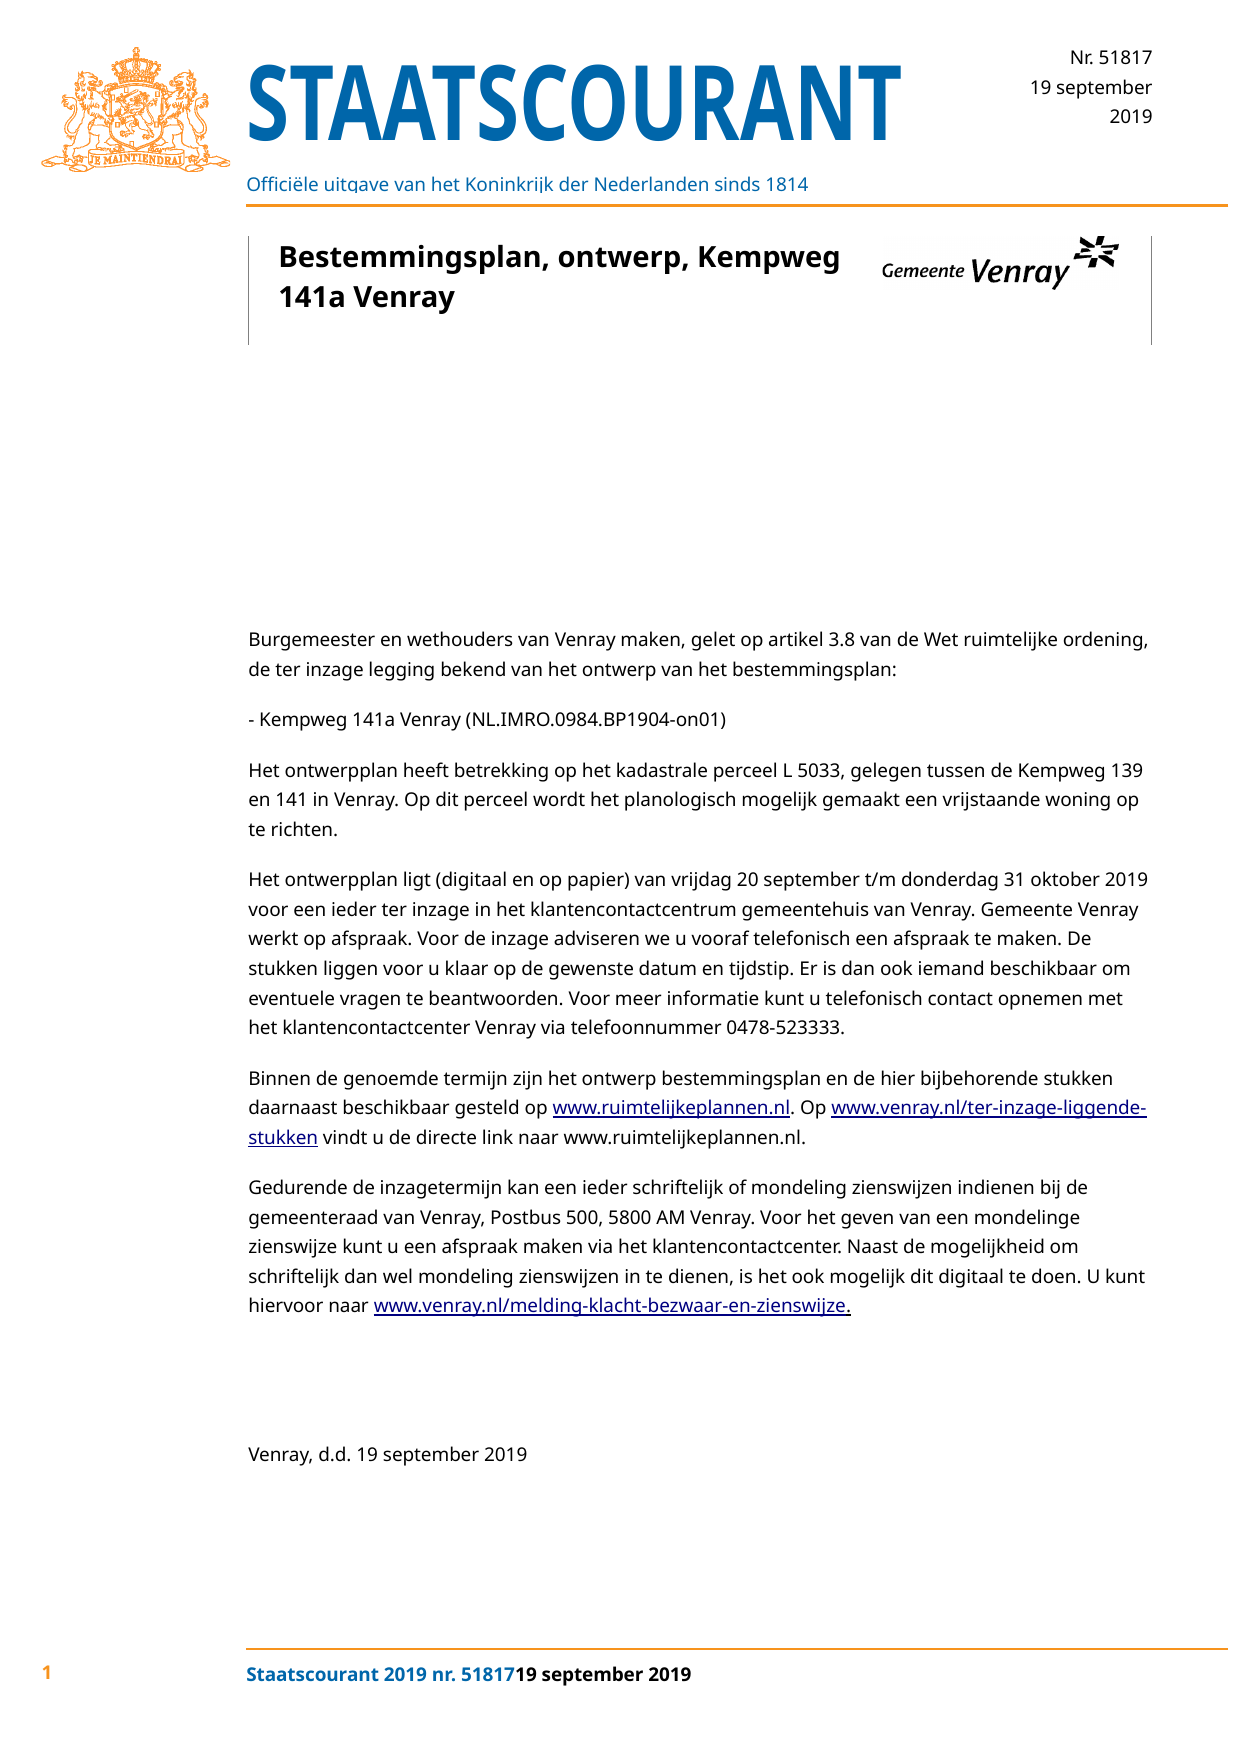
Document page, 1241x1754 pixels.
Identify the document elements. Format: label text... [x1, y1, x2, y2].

text Het ontwerpplan heeft betrekking op het kadastrale perceel L 5033, gelegen tussen de Kempweg 139 en 141 in Venray. Op dit perceel wordt het planologisch mogelijk gemaakt een vrijstaande woning op te richten. [248, 757, 1152, 842]
table_header [850, 236, 1151, 345]
text Binnen de genoemde termijn zijn het ontwerp bestemmingsplan en de hier bijbehorende stukken daarnaast beschikbaar gesteld op www.ruimtelijkeplannen.nl. Op www.venray.nl/ter-inzage-liggende-stukken vindt u de directe link naar www.ruimtelijkeplannen.nl. [248, 1065, 1152, 1149]
picture [882, 236, 1119, 290]
text Gedurende de inzagetermijn kan een ieder schriftelijk of mondeling zienswijzen indienen bij de gemeenteraad van Venray, Postbus 500, 5800 AM Venray. Voor het geven van een mondelinge zienswijze kunt u een afspraak maken via het klantencontactcenter. Naast de mogelijkheid om schriftelijk dan wel mondeling zienswijzen in te dienen, is het ook mogelijk dit digitaal te doen. U kunt hiervoor naar www.venray.nl/melding-klacht-bezwaar-en-zienswijze. [248, 1174, 1152, 1318]
text Burgemeester en wethouders van Venray maken, gelet op artikel 3.8 van de Wet ruimtelijke ordening, de ter inzage legging bekend van het ontwerp van het bestemmingsplan: [248, 626, 1152, 682]
picture [41, 47, 231, 172]
table_header Bestemmingsplan, ontwerp, Kempweg 141a Venray [249, 236, 850, 345]
text - Kempweg 141a Venray (NL.IMRO.0984.BP1904-on01) [248, 706, 1152, 732]
text Het ontwerpplan ligt (digitaal en op papier) van vrijdag 20 september t/m donderdag 31 oktober 2019 voor een ieder ter inzage in het klantencontactcentrum gemeentehuis van Venray. Gemeente Venray werkt op afspraak. Voor de inzage adviseren we u vooraf telefonisch een afspraak te maken. De stukken liggen voor u klaar op de gewenste datum en tijdstip. Er is dan ook iemand beschikbaar om eventuele vragen te beantwoorden. Voor meer informatie kunt u telefonisch contact opnemen met het klantencontactcenter Venray via telefoonnummer 0478-523333. [248, 866, 1152, 1040]
text Venray, d.d. 19 september 2019 [248, 1441, 1152, 1467]
